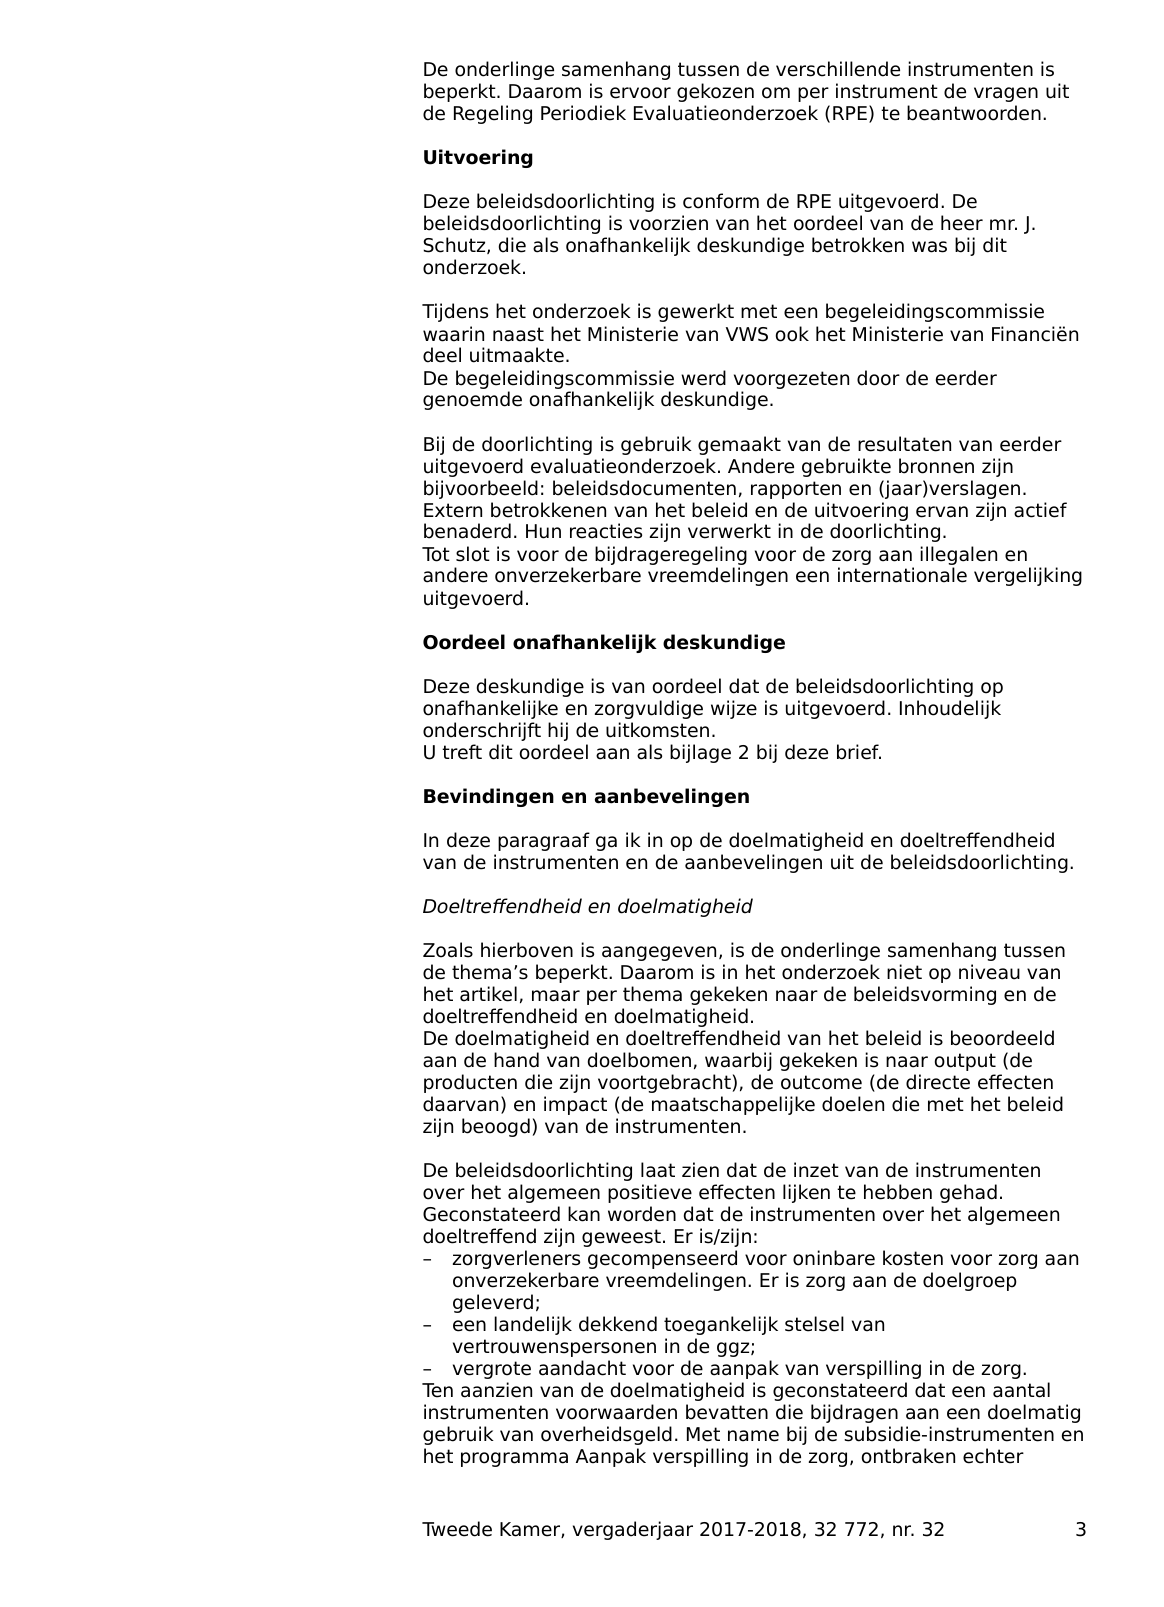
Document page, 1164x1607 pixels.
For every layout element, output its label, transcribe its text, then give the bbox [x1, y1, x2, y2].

text De doelmatigheid en doeltreffendheid van het beleid is beoordeeld aan de hand van doelbomen, waarbij gekeken is naar output (de producten die zijn voortgebracht), de outcome (de directe effecten daarvan) en impact (de maatschappelijke doelen die met het beleid zijn beoogd) van de instrumenten. [422, 1028, 1087, 1138]
text Tijdens het onderzoek is gewerkt met een begeleidingscommissie waarin naast het Ministerie van VWS ook het Ministerie van Financiën deel uitmaakte. [422, 301, 1087, 367]
text – zorgverleners gecompenseerd voor oninbare kosten voor zorg aan onverzekerbare vreemdelingen. Er is zorg aan de doelgroep geleverd; [422, 1248, 1087, 1314]
text Deze deskundige is van oordeel dat de beleidsdoorlichting op onafhankelijke en zorgvuldige wijze is uitgevoerd. Inhoudelijk onderschrijft hij de uitkomsten. [422, 676, 1087, 742]
text De begeleidingscommissie werd voorgezeten door de eerder genoemde onafhankelijk deskundige. [422, 367, 1087, 411]
text Deze beleidsdoorlichting is conform de RPE uitgevoerd. De beleidsdoorlichting is voorzien van het oordeel van de heer mr. J. Schutz, die als onafhankelijk deskundige betrokken was bij dit onderzoek. [422, 191, 1087, 279]
subtitle Oordeel onafhankelijk deskundige [422, 632, 1087, 653]
text De beleidsdoorlichting laat zien dat de inzet van de instrumenten over het algemeen positieve effecten lijken te hebben gehad. Geconstateerd kan worden dat de instrumenten over het algemeen doeltreffend zijn geweest. Er is/zijn: [422, 1160, 1087, 1248]
text Tot slot is voor de bijdrageregeling voor de zorg aan illegalen en andere onverzekerbare vreemdelingen een internationale vergelijking uitgevoerd. [422, 543, 1087, 609]
text In deze paragraaf ga ik in op de doelmatigheid en doeltreffendheid van de instrumenten en de aanbevelingen uit de beleidsdoorlichting. [422, 830, 1087, 874]
text – vergrote aandacht voor de aanpak van verspilling in de zorg. [422, 1358, 1087, 1380]
text Ten aanzien van de doelmatigheid is geconstateerd dat een aantal instrumenten voorwaarden bevatten die bijdragen aan een doelmatig gebruik van overheidsgeld. Met name bij de subsidie-instrumenten en het programma Aanpak verspilling in de zorg, ontbraken echter [422, 1380, 1087, 1468]
text – een landelijk dekkend toegankelijk stelsel van vertrouwenspersonen in de ggz; [422, 1314, 1087, 1358]
text Bij de doorlichting is gebruik gemaakt van de resultaten van eerder uitgevoerd evaluatieonderzoek. Andere gebruikte bronnen zijn bijvoorbeeld: beleidsdocumenten, rapporten en (jaar)verslagen. Extern betrokkenen van het beleid en de uitvoering ervan zijn actief benaderd. Hun reacties zijn verwerkt in de doorlichting. [422, 433, 1087, 543]
subtitle Doeltreffendheid en doelmatigheid [422, 896, 1087, 918]
text De onderlinge samenhang tussen de verschillende instrumenten is beperkt. Daarom is ervoor gekozen om per instrument de vragen uit de Regeling Periodiek Evaluatieonderzoek (RPE) te beantwoorden. [422, 59, 1087, 125]
text U treft dit oordeel aan als bijlage 2 bij deze brief. [422, 742, 1087, 764]
text Zoals hierboven is aangegeven, is de onderlinge samenhang tussen de thema’s beperkt. Daarom is in het onderzoek niet op niveau van het artikel, maar per thema gekeken naar de beleidsvorming en de doeltreffendheid en doelmatigheid. [422, 940, 1087, 1028]
subtitle Bevindingen en aanbevelingen [422, 786, 1087, 808]
subtitle Uitvoering [422, 147, 1087, 169]
